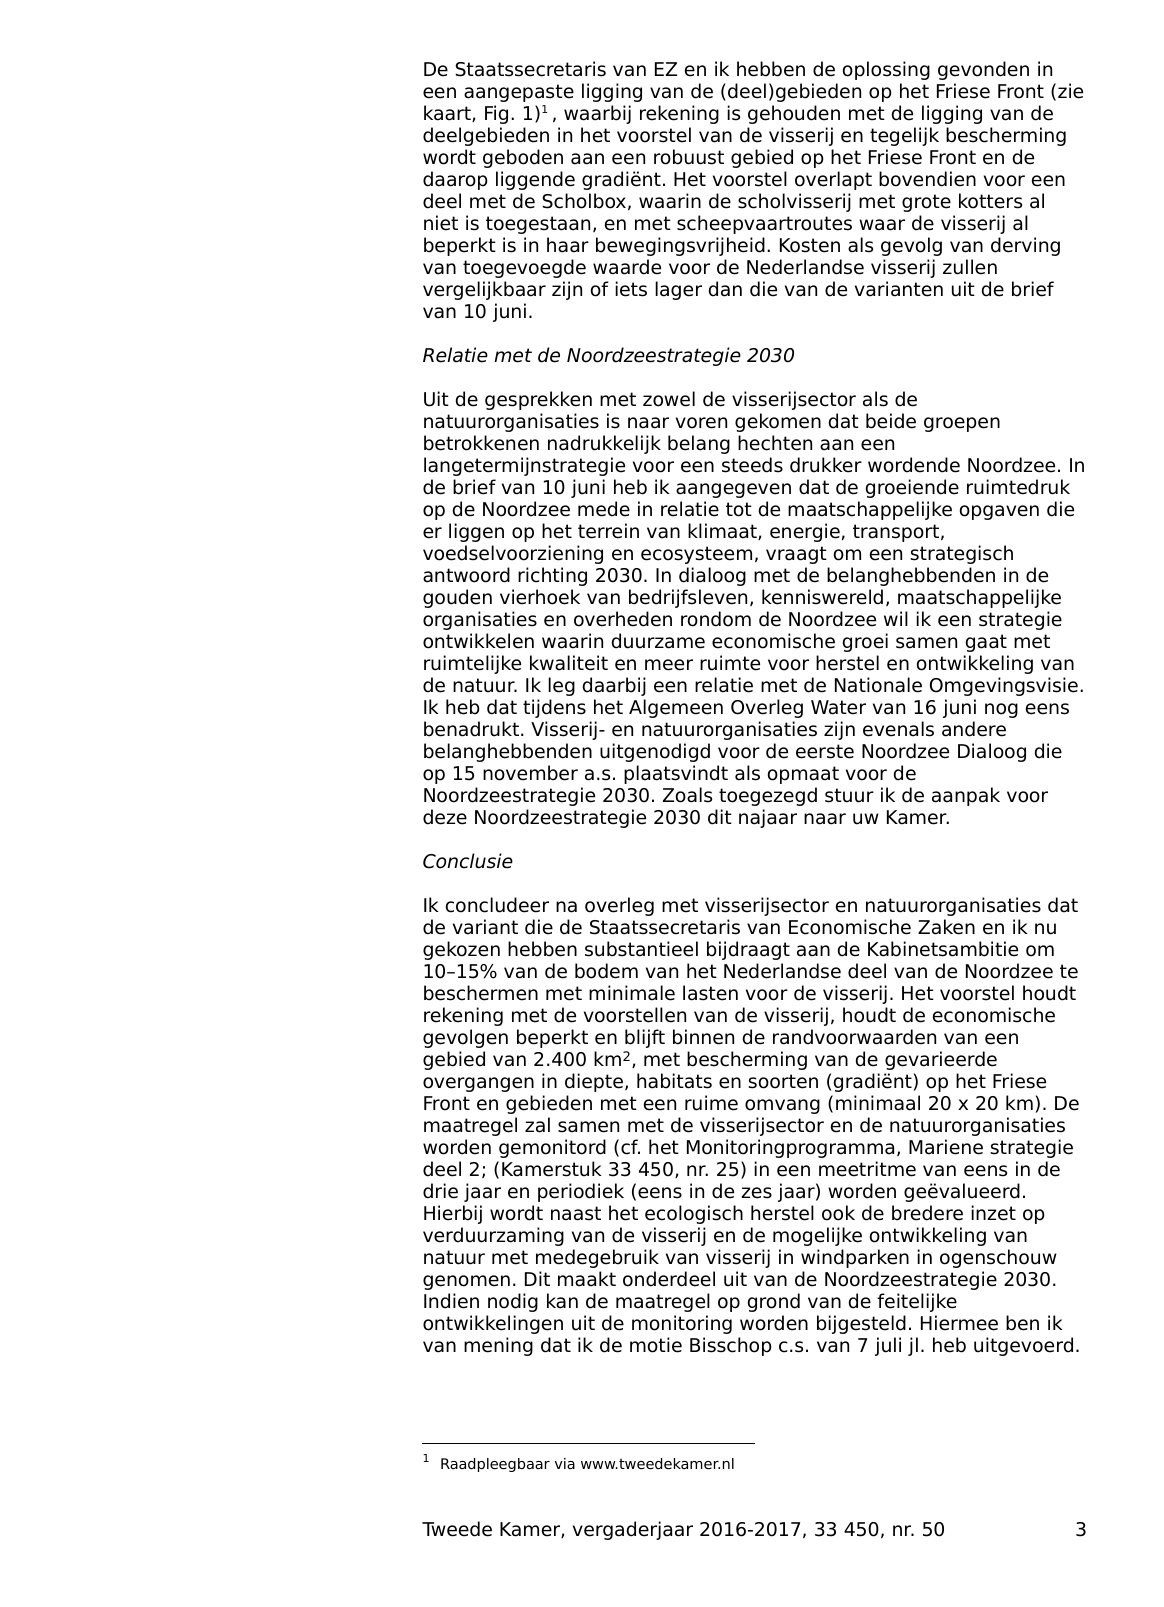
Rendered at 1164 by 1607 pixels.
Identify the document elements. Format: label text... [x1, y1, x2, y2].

text Uit de gesprekken met zowel de visserijsector als de natuurorganisaties is naar voren gekomen dat beide groepen betrokkenen nadrukkelijk belang hechten aan een langetermijnstrategie voor een steeds drukker wordende Noordzee. In de brief van 10 juni heb ik aangegeven dat de groeiende ruimtedruk op de Noordzee mede in relatie tot de maatschappelijke opgaven die er liggen op het terrein van klimaat, energie, transport, voedselvoorziening en ecosysteem, vraagt om een strategisch antwoord richting 2030. In dialoog met de belanghebbenden in de gouden vierhoek van bedrijfsleven, kenniswereld, maatschappelijke organisaties en overheden rondom de Noordzee wil ik een strategie ontwikkelen waarin duurzame economische groei samen gaat met ruimtelijke kwaliteit en meer ruimte voor herstel en ontwikkeling van de natuur. Ik leg daarbij een relatie met de Nationale Omgevingsvisie. Ik heb dat tijdens het Algemeen Overleg Water van 16 juni nog eens benadrukt. Visserij- en natuurorganisaties zijn evenals andere belanghebbenden uitgenodigd voor de eerste Noordzee Dialoog die op 15 november a.s. plaatsvindt als opmaat voor de Noordzeestrategie 2030. Zoals toegezegd stuur ik de aanpak voor deze Noordzeestrategie 2030 dit najaar naar uw Kamer. [422, 389, 1087, 829]
text De Staatssecretaris van EZ en ik hebben de oplossing gevonden in een aangepaste ligging van de (deel)gebieden op het Friese Front (zie kaart, Fig. 1), waarbij rekening is gehouden met de ligging van de deelgebieden in het voorstel van de visserij en tegelijk bescherming wordt geboden aan een robuust gebied op het Friese Front en de daarop liggende gradiënt. Het voorstel overlapt bovendien voor een deel met de Scholbox, waarin de scholvisserij met grote kotters al niet is toegestaan, en met scheepvaartroutes waar de visserij al beperkt is in haar bewegingsvrijheid. Kosten als gevolg van derving van toegevoegde waarde voor de Nederlandse visserij zullen vergelijkbaar zijn of iets lager dan die van de varianten uit de brief van 10 juni. [422, 59, 1087, 323]
subtitle Conclusie [422, 851, 1087, 873]
subtitle Relatie met de Noordzeestrategie 2030 [422, 345, 1087, 367]
text Raadpleegbaar via www.tweedekamer.nl [422, 1452, 1087, 1474]
text Ik concludeer na overleg met visserijsector en natuurorganisaties dat de variant die de Staatssecretaris van Economische Zaken en ik nu gekozen hebben substantieel bijdraagt aan de Kabinetsambitie om 10–15% van de bodem van het Nederlandse deel van de Noordzee te beschermen met minimale lasten voor de visserij. Het voorstel houdt rekening met de voorstellen van de visserij, houdt de economische gevolgen beperkt en blijft binnen de randvoorwaarden van een gebied van 2.400 km2, met bescherming van de gevarieerde overgangen in diepte, habitats en soorten (gradiënt) op het Friese Front en gebieden met een ruime omvang (minimaal 20 x 20 km). De maatregel zal samen met de visserijsector en de natuurorganisaties worden gemonitord (cf. het Monitoringprogramma, Mariene strategie deel 2; (Kamerstuk 33 450, nr. 25) in een meetritme van eens in de drie jaar en periodiek (eens in de zes jaar) worden geëvalueerd. Hierbij wordt naast het ecologisch herstel ook de bredere inzet op verduurzaming van de visserij en de mogelijke ontwikkeling van natuur met medegebruik van visserij in windparken in ogenschouw genomen. Dit maakt onderdeel uit van de Noordzeestrategie 2030. Indien nodig kan de maatregel op grond van de feitelijke ontwikkelingen uit de monitoring worden bijgesteld. Hiermee ben ik van mening dat ik de motie Bisschop c.s. van 7 juli jl. heb uitgevoerd. [422, 895, 1087, 1357]
